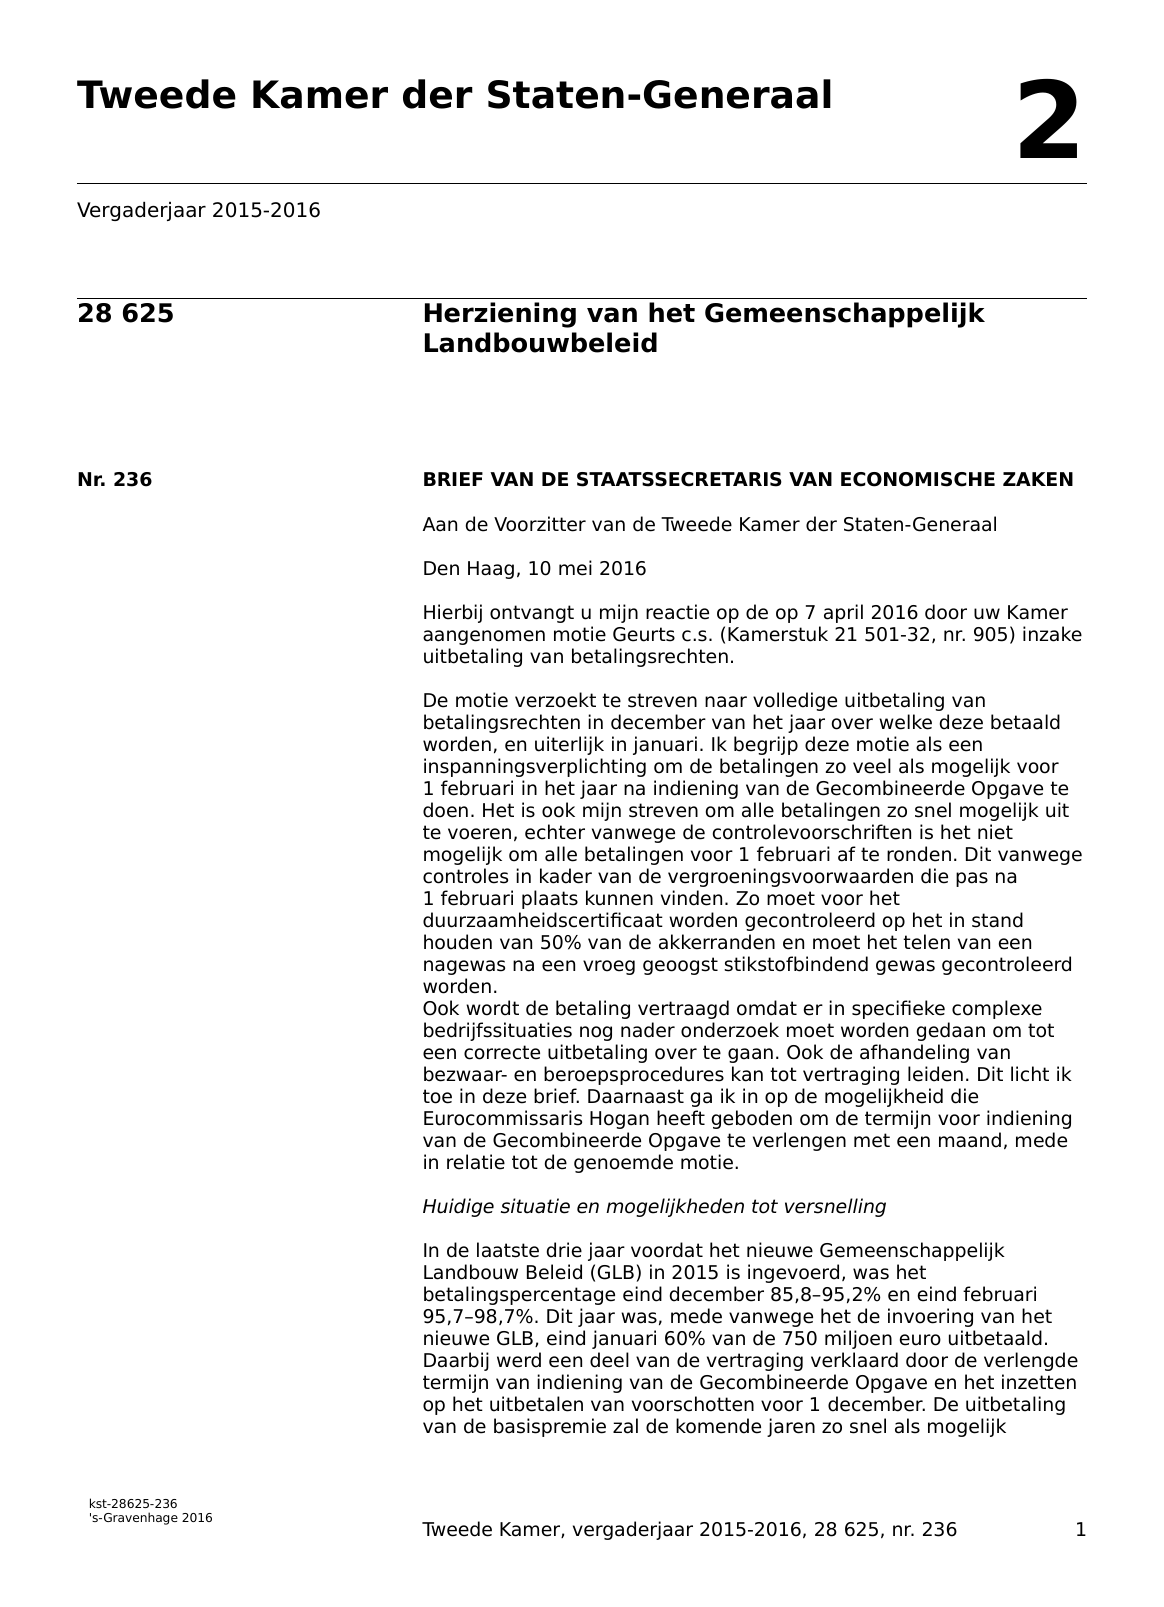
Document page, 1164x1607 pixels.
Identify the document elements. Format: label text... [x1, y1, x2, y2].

text 's-Gravenhage 2016 [88, 1511, 323, 1525]
table_cell Vergaderjaar 2015-2016 [77, 184, 1087, 298]
text Aan de Voorzitter van de Tweede Kamer der Staten-Generaal [422, 513, 1087, 536]
table_header Tweede Kamer der Staten-Generaal [77, 59, 886, 183]
text Hierbij ontvangt u mijn reactie op de op 7 april 2016 door uw Kamer aangenomen motie Geurts c.s. (Kamerstuk 21 501-32, nr. 905) inzake uitbetaling van betalingsrechten. [422, 602, 1087, 668]
text Den Haag, 10 mei 2016 [422, 558, 1087, 580]
text kst-28625-236 [88, 1497, 323, 1511]
table_header 2 [886, 59, 1087, 183]
subtitle 28 625 Herziening van het Gemeenschappelijk Landbouwbeleid [77, 299, 1087, 358]
subtitle Nr. 236 BRIEF VAN DE STAATSSECRETARIS VAN ECONOMISCHE ZAKEN [77, 469, 1087, 491]
text De motie verzoekt te streven naar volledige uitbetaling van betalingsrechten in december van het jaar over welke deze betaald worden, en uiterlijk in januari. Ik begrijp deze motie als een inspanningsverplichting om de betalingen zo veel als mogelijk voor 1 februari in het jaar na indiening van de Gecombineerde Opgave te doen. Het is ook mijn streven om alle betalingen zo snel mogelijk uit te voeren, echter vanwege de controlevoorschriften is het niet mogelijk om alle betalingen voor 1 februari af te ronden. Dit vanwege controles in kader van de vergroeningsvoorwaarden die pas na 1 februari plaats kunnen vinden. Zo moet voor het duurzaamheidscertificaat worden gecontroleerd op het in stand houden van 50% van de akkerranden en moet het telen van een nagewas na een vroeg geoogst stikstofbindend gewas gecontroleerd worden. [422, 690, 1087, 998]
subtitle Huidige situatie en mogelijkheden tot versnelling [422, 1196, 1087, 1218]
text In de laatste drie jaar voordat het nieuwe Gemeenschappelijk Landbouw Beleid (GLB) in 2015 is ingevoerd, was het betalingspercentage eind december 85,8–95,2% en eind februari 95,7–98,7%. Dit jaar was, mede vanwege het de invoering van het nieuwe GLB, eind januari 60% van de 750 miljoen euro uitbetaald. Daarbij werd een deel van de vertraging verklaard door de verlengde termijn van indiening van de Gecombineerde Opgave en het inzetten op het uitbetalen van voorschotten voor 1 december. De uitbetaling van de basispremie zal de komende jaren zo snel als mogelijk [422, 1240, 1087, 1438]
text Ook wordt de betaling vertraagd omdat er in specifieke complexe bedrijfssituaties nog nader onderzoek moet worden gedaan om tot een correcte uitbetaling over te gaan. Ook de afhandeling van bezwaar- en beroepsprocedures kan tot vertraging leiden. Dit licht ik toe in deze brief. Daarnaast ga ik in op de mogelijkheid die Eurocommissaris Hogan heeft geboden om de termijn voor indiening van de Gecombineerde Opgave te verlengen met een maand, mede in relatie tot de genoemde motie. [422, 998, 1087, 1173]
